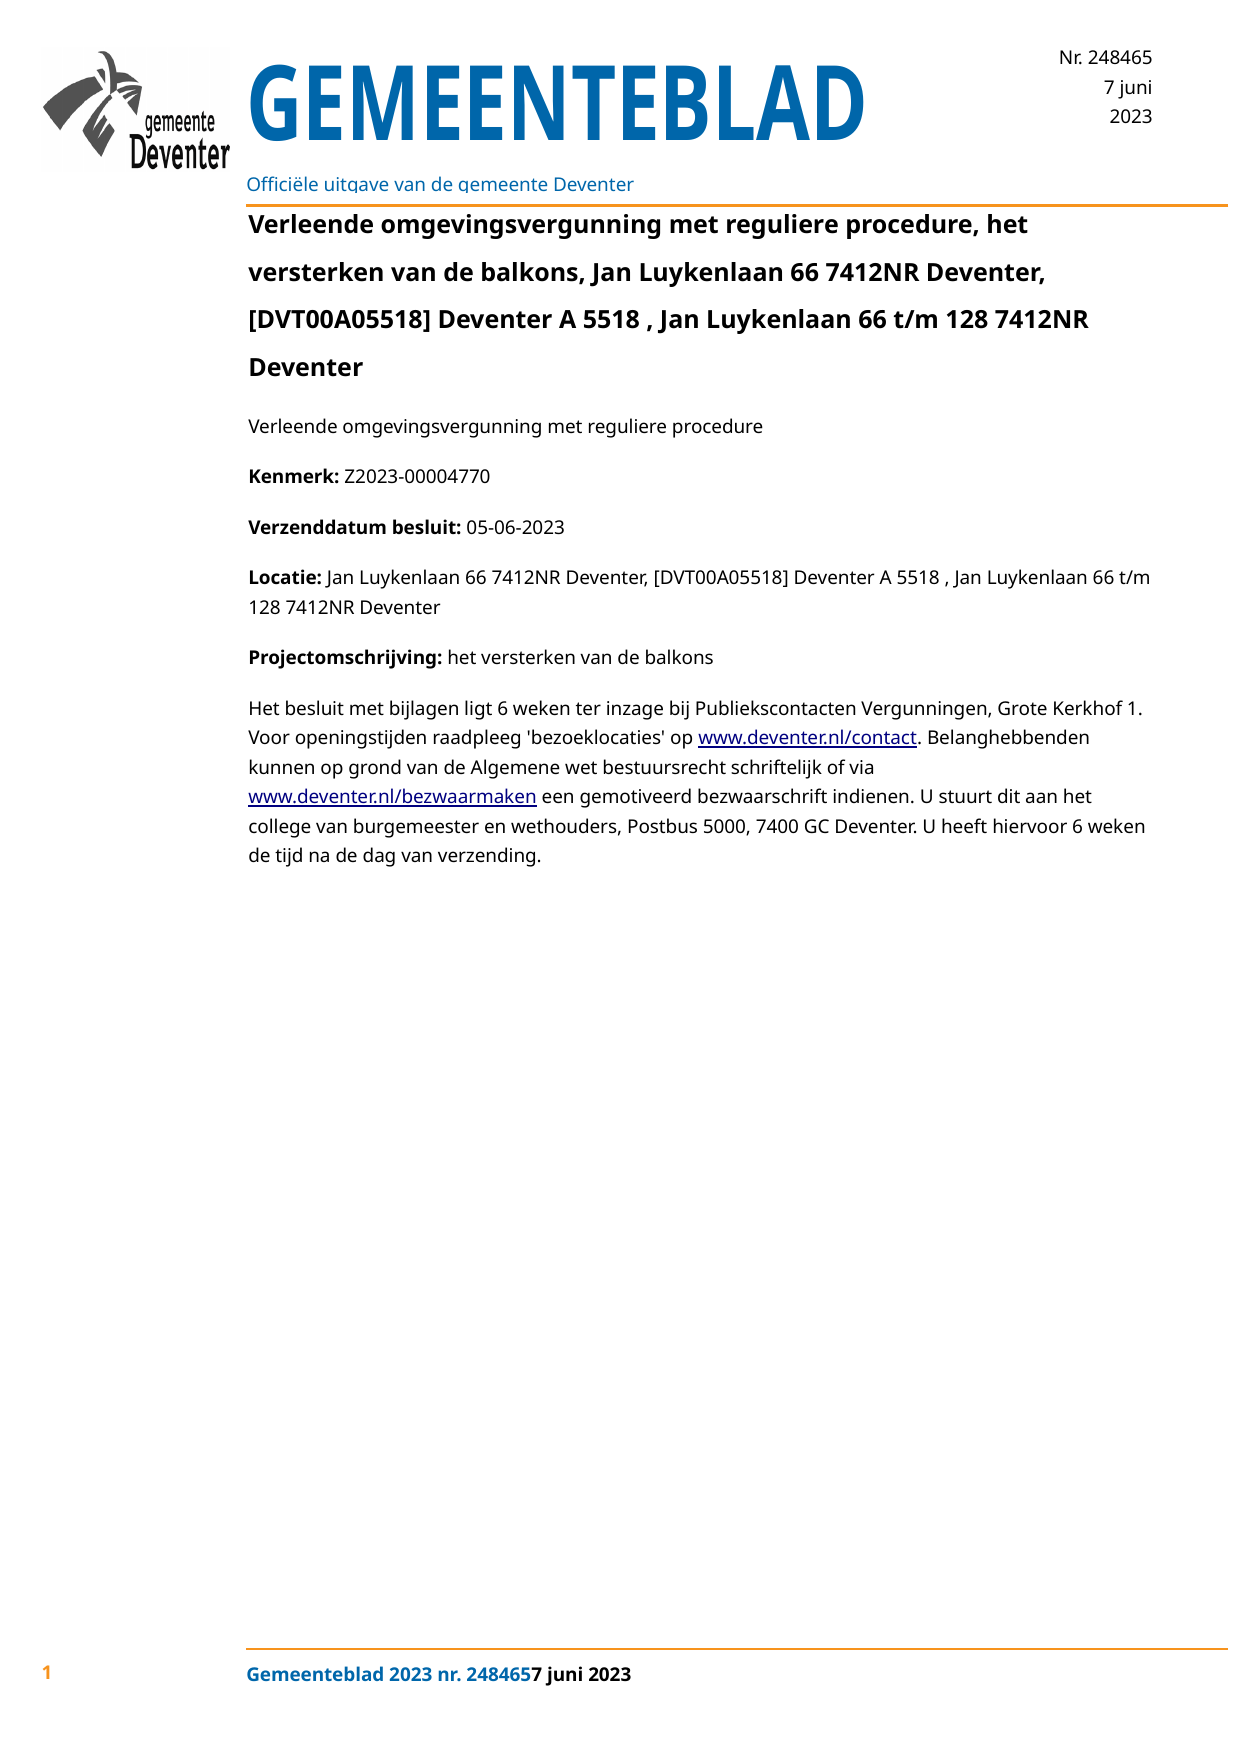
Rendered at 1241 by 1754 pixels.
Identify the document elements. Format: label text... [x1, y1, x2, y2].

text Verleende omgevingsvergunning met reguliere procedure [248, 413, 1152, 439]
text Verleende omgevingsvergunning met reguliere procedure, het versterken van de balkons, Jan Luykenlaan 66 7412NR Deventer, [DVT00A05518] Deventer A 5518 , Jan Luykenlaan 66 t/m 128 7412NR Deventer [248, 207, 1152, 384]
text Projectomschrijving: het versterken van de balkons [248, 644, 1152, 670]
picture [41, 47, 231, 172]
text Verzenddatum besluit: 05-06-2023 [248, 514, 1152, 540]
text Locatie: Jan Luykenlaan 66 7412NR Deventer, [DVT00A05518] Deventer A 5518 , Jan Luykenlaan 66 t/m 128 7412NR Deventer [248, 564, 1152, 620]
text Het besluit met bijlagen ligt 6 weken ter inzage bij Publiekscontacten Vergunningen, Grote Kerkhof 1. Voor openingstijden raadpleeg 'bezoeklocaties' op www.deventer.nl/contact. Belanghebbenden kunnen op grond van de Algemene wet bestuursrecht schriftelijk of via www.deventer.nl/bezwaarmaken een gemotiveerd bezwaarschrift indienen. U stuurt dit aan het college van burgemeester en wethouders, Postbus 5000, 7400 GC Deventer. U heeft hiervoor 6 weken de tijd na de dag van verzending. [248, 695, 1152, 868]
text Kenmerk: Z2023-00004770 [248, 463, 1152, 489]
